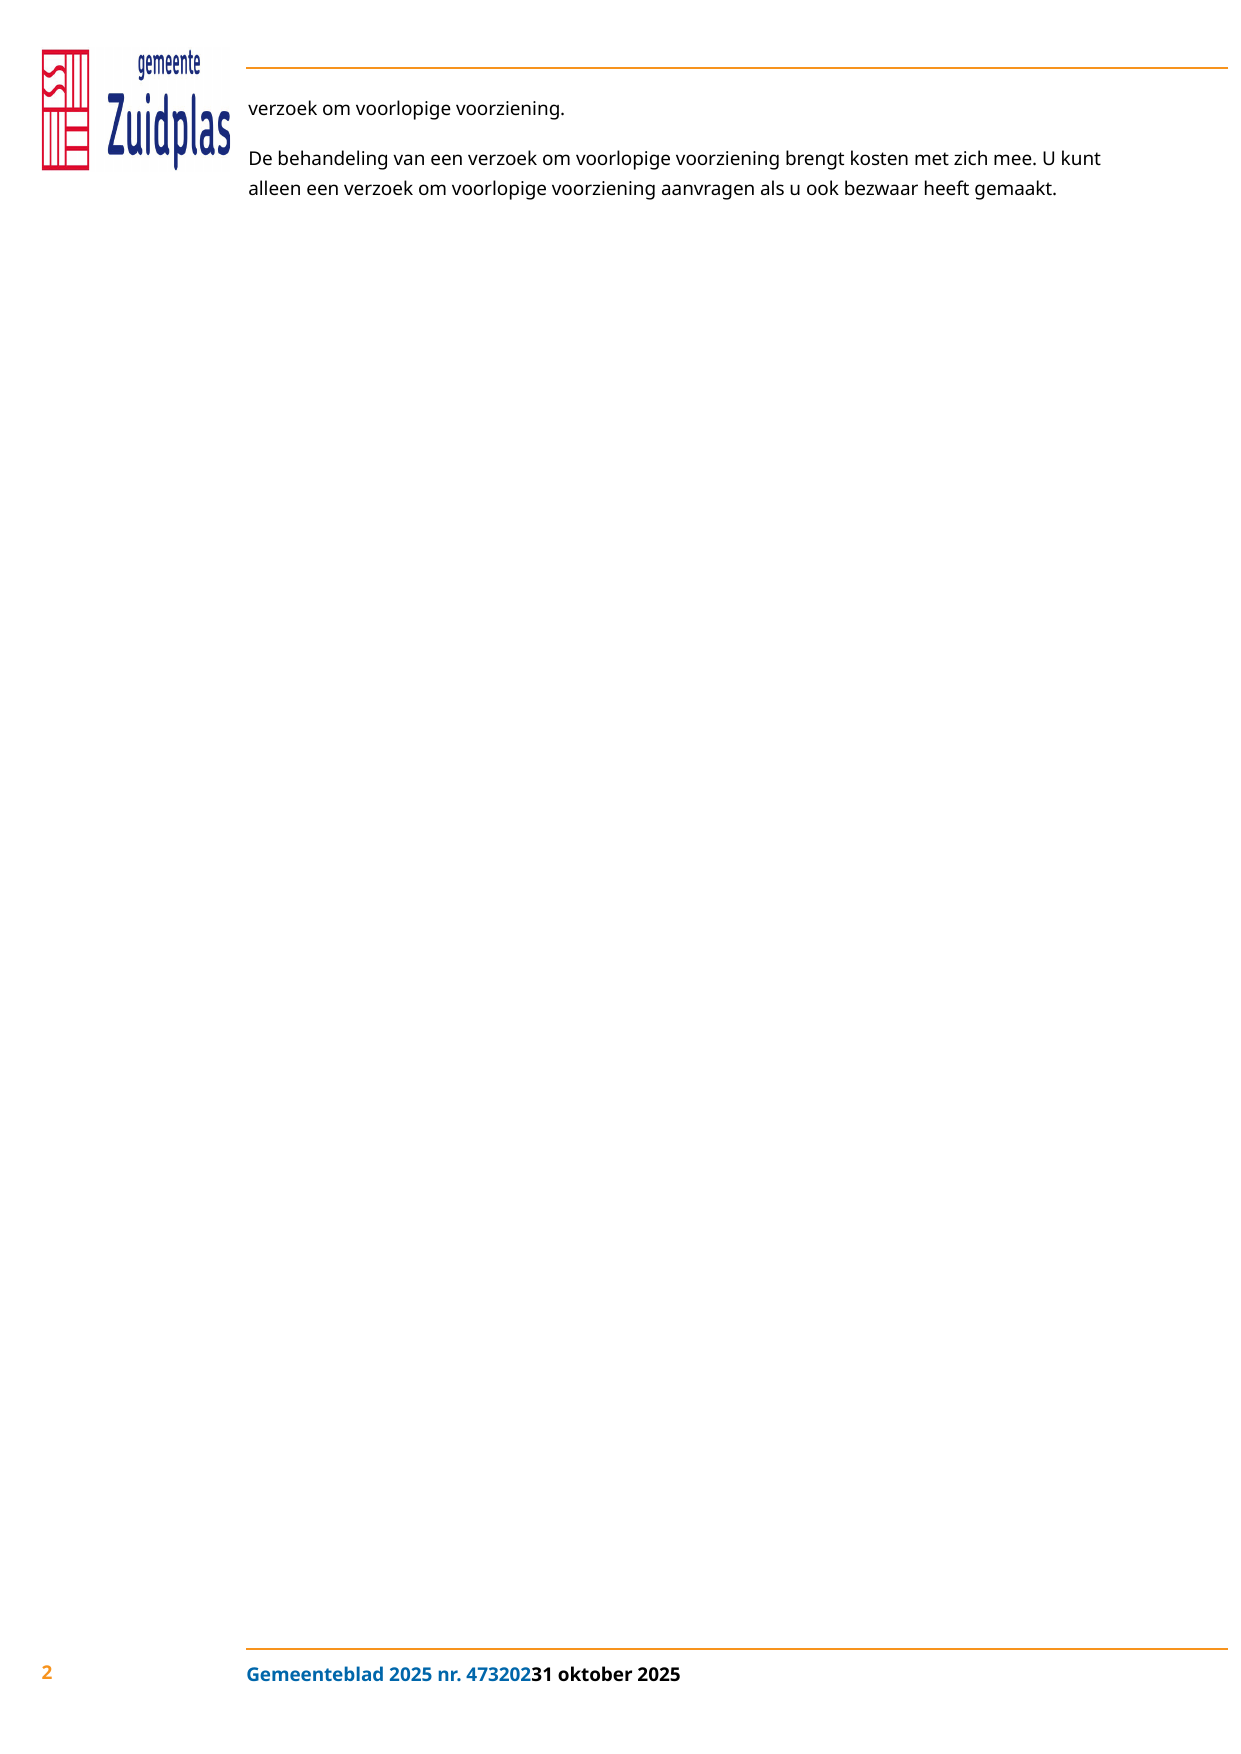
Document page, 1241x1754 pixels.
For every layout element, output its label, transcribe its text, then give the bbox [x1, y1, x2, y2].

picture [41, 47, 231, 172]
text De behandeling van een verzoek om voorlopige voorziening brengt kosten met zich mee. U kunt alleen een verzoek om voorlopige voorziening aanvragen als u ook bezwaar heeft gemaakt. [248, 145, 1152, 201]
text verzoek om voorlopige voorziening. [248, 95, 1152, 121]
